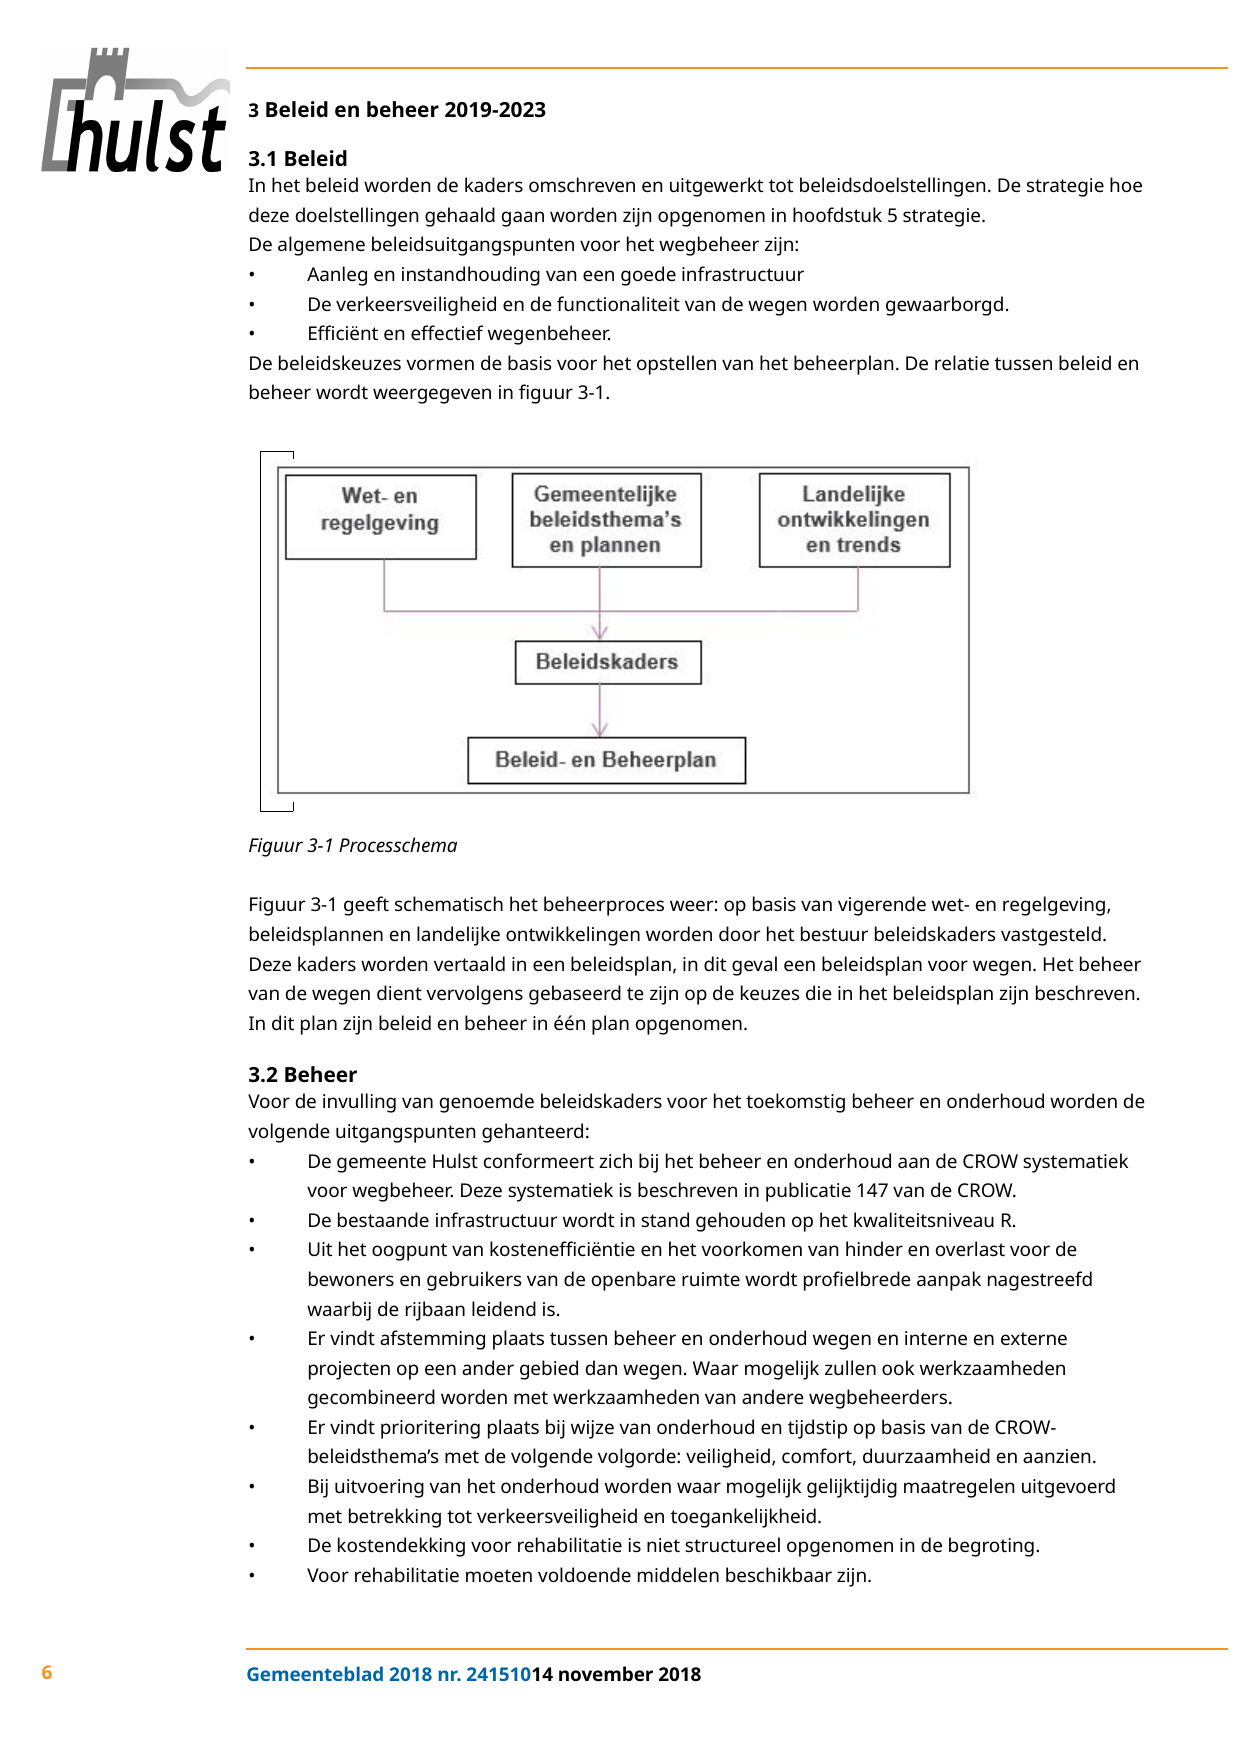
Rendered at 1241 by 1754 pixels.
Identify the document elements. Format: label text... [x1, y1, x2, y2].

list De bestaande infrastructuur wordt in stand gehouden op het kwaliteitsniveau R. [248, 1207, 1152, 1233]
list Er vindt afstemming plaats tussen beheer en onderhoud wegen en interne en externe projecten op een ander gebied dan wegen. Waar mogelijk zullen ook werkzaamheden gecombineerd worden met werkzaamheden van andere wegbeheerders. [248, 1325, 1152, 1410]
text Figuur 3-1 geeft schematisch het beheerproces weer: op basis van vigerende wet- en regelgeving, beleidsplannen en landelijke ontwikkelingen worden door het bestuur beleidskaders vastgesteld. Deze kaders worden vertaald in een beleidsplan, in dit geval een beleidsplan voor wegen. Het beheer van de wegen dient vervolgens gebaseerd te zijn op de keuzes die in het beleidsplan zijn beschreven. In dit plan zijn beleid en beheer in één plan opgenomen. [248, 892, 1152, 1036]
text 3 Beleid en beheer 2019-2023 [248, 95, 1152, 123]
text In het beleid worden de kaders omschreven en uitgewerkt tot beleidsdoelstellingen. De strategie hoe deze doelstellingen gehaald gaan worden zijn opgenomen in hoofdstuk 5 strategie. [248, 172, 1152, 228]
text De beleidskeuzes vormen de basis voor het opstellen van het beheerplan. De relatie tussen beleid en beheer wordt weergegeven in figuur 3-1. [248, 350, 1152, 405]
list Aanleg en instandhouding van een goede infrastructuur [248, 261, 1152, 287]
text De algemene beleidsuitgangspunten voor het wegbeheer zijn: [248, 232, 1152, 257]
text Voor de invulling van genoemde beleidskaders voor het toekomstig beheer en onderhoud worden de volgende uitgangspunten gehanteerd: [248, 1089, 1152, 1144]
text 3.1 Beleid [248, 144, 1152, 172]
picture [41, 47, 231, 172]
list Efficiënt en effectief wegenbeheer. [248, 320, 1152, 346]
list Voor rehabilitatie moeten voldoende middelen beschikbaar zijn. [248, 1562, 1152, 1588]
list De kostendekking voor rehabilitatie is niet structureel opgenomen in de begroting. [248, 1532, 1152, 1558]
text 3.2 Beheer [248, 1060, 1152, 1089]
list Bij uitvoering van het onderhoud worden waar mogelijk gelijktijdig maatregelen uitgevoerd met betrekking tot verkeersveiligheid en toegankelijkheid. [248, 1473, 1152, 1529]
list Er vindt prioritering plaats bij wijze van onderhoud en tijdstip op basis van de CROW-beleidsthema’s met de volgende volgorde: veiligheid, comfort, duurzaamheid en aanzien. [248, 1414, 1152, 1469]
text Figuur 3-1 Processchema [248, 832, 1152, 858]
list Uit het oogpunt van kostenefficiëntie en het voorkomen van hinder en overlast voor de bewoners en gebruikers van de openbare ruimte wordt profielbrede aanpak nagestreefd waarbij de rijbaan leidend is. [248, 1237, 1152, 1322]
list De gemeente Hulst conformeert zich bij het beheer en onderhoud aan de CROW systematiek voor wegbeheer. Deze systematiek is beschreven in publicatie 147 van de CROW. [248, 1148, 1152, 1203]
list De verkeersveiligheid en de functionaliteit van de wegen worden gewaarborgd. [248, 291, 1152, 317]
picture [268, 459, 978, 802]
